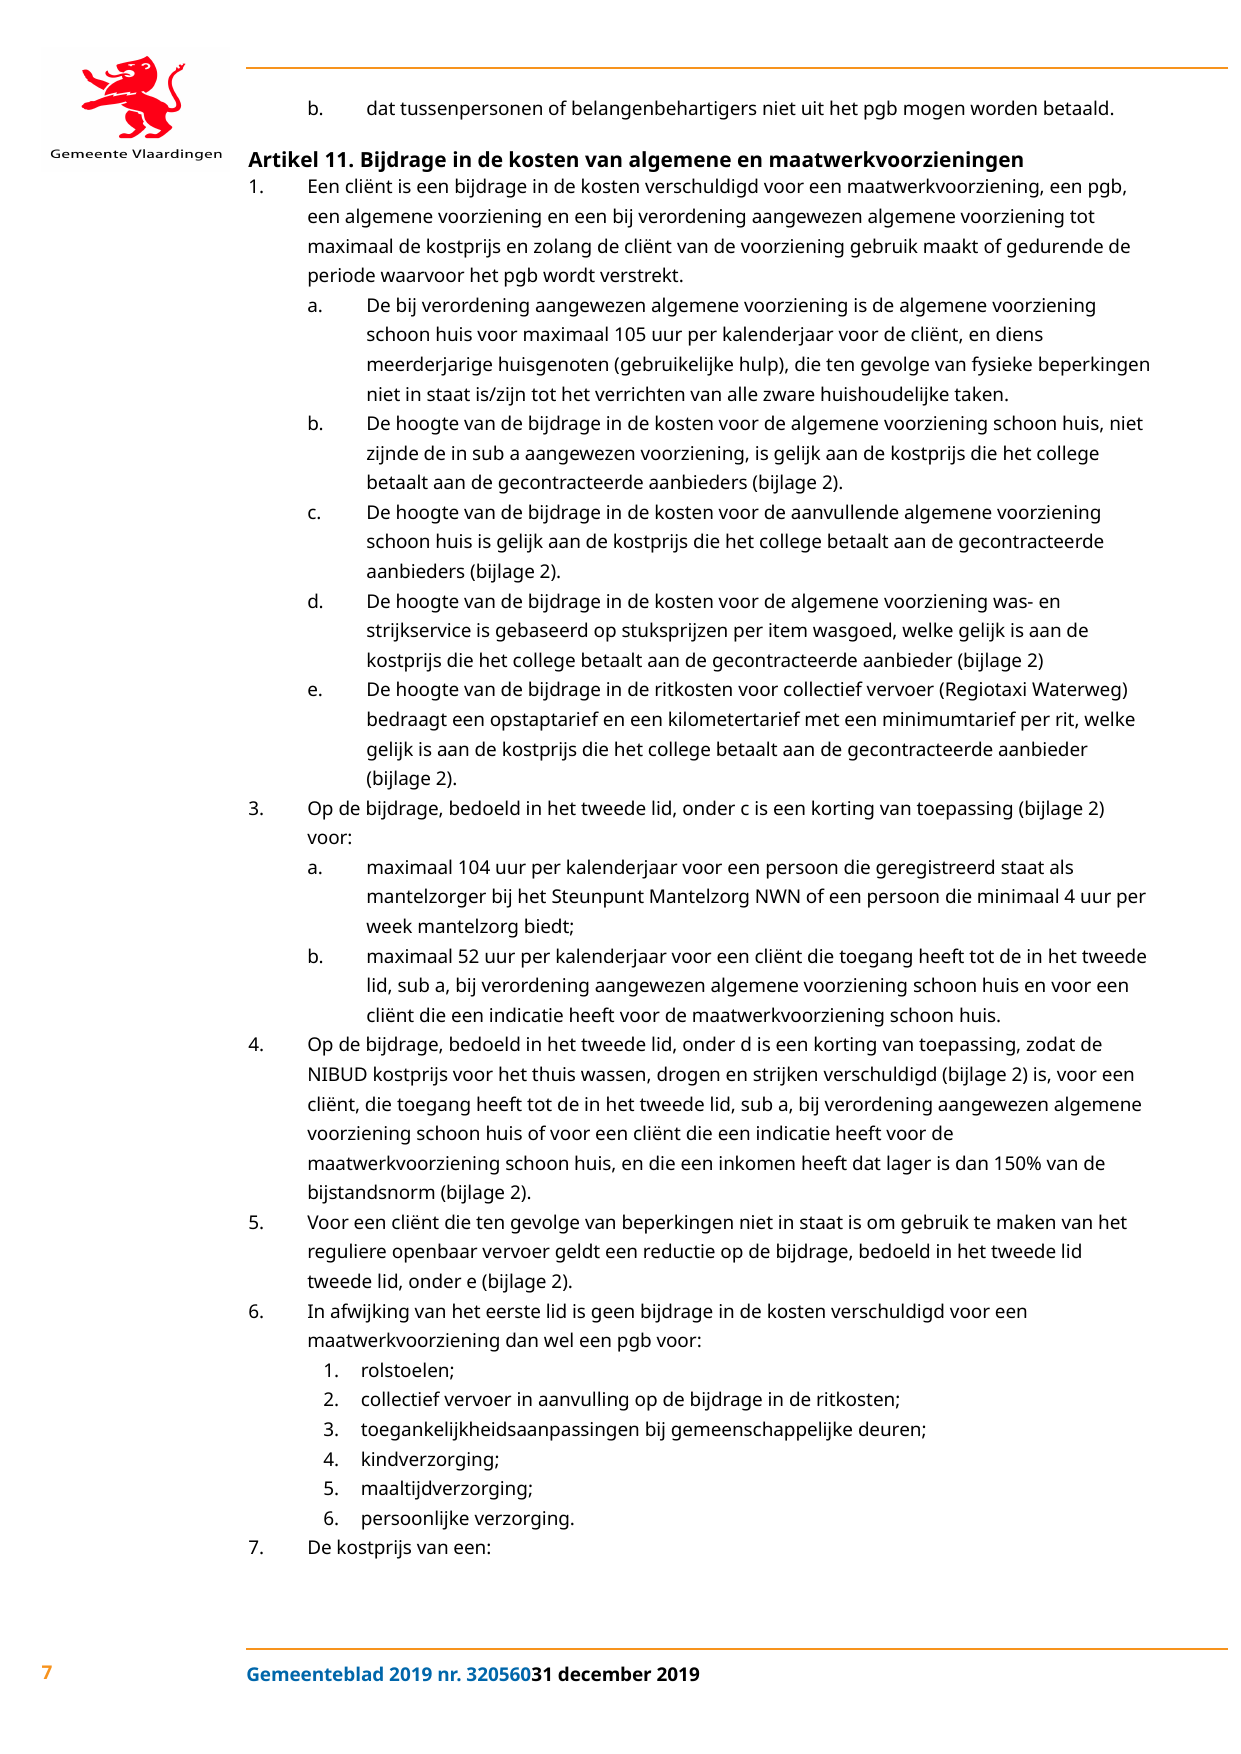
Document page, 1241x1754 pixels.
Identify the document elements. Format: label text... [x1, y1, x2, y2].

list De hoogte van de bijdrage in de kosten voor de algemene voorziening was- en strijkservice is gebaseerd op stuksprijzen per item wasgoed, welke gelijk is aan de kostprijs die het college betaalt aan de gecontracteerde aanbieder (bijlage 2) [307, 588, 1152, 673]
list De hoogte van de bijdrage in de kosten voor de aanvullende algemene voorziening schoon huis is gelijk aan de kostprijs die het college betaalt aan de gecontracteerde aanbieders (bijlage 2). [307, 499, 1152, 584]
list collectief vervoer in aanvulling op de bijdrage in de ritkosten; [323, 1387, 1152, 1412]
list dat tussenpersonen of belangenbehartigers niet uit het pgb mogen worden betaald. [307, 95, 1152, 121]
list maximaal 52 uur per kalenderjaar voor een cliënt die toegang heeft tot de in het tweede lid, sub a, bij verordening aangewezen algemene voorziening schoon huis en voor een cliënt die een indicatie heeft voor de maatwerkvoorziening schoon huis. [307, 943, 1152, 1028]
text Artikel 11. Bijdrage in de kosten van algemene en maatwerkvoorzieningen [248, 145, 1152, 174]
list In afwijking van het eerste lid is geen bijdrage in de kosten verschuldigd voor een maatwerkvoorziening dan wel een pgb voor: [248, 1298, 1152, 1353]
list rolstoelen; [323, 1357, 1152, 1383]
list Voor een cliënt die ten gevolge van beperkingen niet in staat is om gebruik te maken van het reguliere openbaar vervoer geldt een reductie op de bijdrage, bedoeld in het tweede lid tweede lid, onder e (bijlage 2). [248, 1209, 1152, 1294]
list persoonlijke verzorging. [323, 1505, 1152, 1531]
list De kostprijs van een: [248, 1534, 1152, 1560]
list maaltijdverzorging; [323, 1475, 1152, 1501]
list De bij verordening aangewezen algemene voorziening is de algemene voorziening schoon huis voor maximaal 105 uur per kalenderjaar voor de cliënt, en diens meerderjarige huisgenoten (gebruikelijke hulp), die ten gevolge van fysieke beperkingen niet in staat is/zijn tot het verrichten van alle zware huishoudelijke taken. [307, 292, 1152, 406]
list toegankelijkheidsaanpassingen bij gemeenschappelijke deuren; [323, 1416, 1152, 1442]
list Een cliënt is een bijdrage in de kosten verschuldigd voor een maatwerkvoorziening, een pgb, een algemene voorziening en een bij verordening aangewezen algemene voorziening tot maximaal de kostprijs en zolang de cliënt van de voorziening gebruik maakt of gedurende de periode waarvoor het pgb wordt verstrekt. [248, 174, 1152, 288]
list De hoogte van de bijdrage in de ritkosten voor collectief vervoer (Regiotaxi Waterweg) bedraagt een opstaptarief en een kilometertarief met een minimumtarief per rit, welke gelijk is aan de kostprijs die het college betaalt aan de gecontracteerde aanbieder (bijlage 2). [307, 677, 1152, 791]
list De hoogte van de bijdrage in de kosten voor de algemene voorziening schoon huis, niet zijnde de in sub a aangewezen voorziening, is gelijk aan de kostprijs die het college betaalt aan de gecontracteerde aanbieders (bijlage 2). [307, 410, 1152, 495]
list maximaal 104 uur per kalenderjaar voor een persoon die geregistreerd staat als mantelzorger bij het Steunpunt Mantelzorg NWN of een persoon die minimaal 4 uur per week mantelzorg biedt; [307, 854, 1152, 939]
list Op de bijdrage, bedoeld in het tweede lid, onder c is een korting van toepassing (bijlage 2) voor: [248, 795, 1152, 850]
picture [41, 47, 231, 172]
list Op de bijdrage, bedoeld in het tweede lid, onder d is een korting van toepassing, zodat de NIBUD kostprijs voor het thuis wassen, drogen en strijken verschuldigd (bijlage 2) is, voor een cliënt, die toegang heeft tot de in het tweede lid, sub a, bij verordening aangewezen algemene voorziening schoon huis of voor een cliënt die een indicatie heeft voor de maatwerkvoorziening schoon huis, en die een inkomen heeft dat lager is dan 150% van de bijstandsnorm (bijlage 2). [248, 1032, 1152, 1205]
list kindverzorging; [323, 1446, 1152, 1471]
